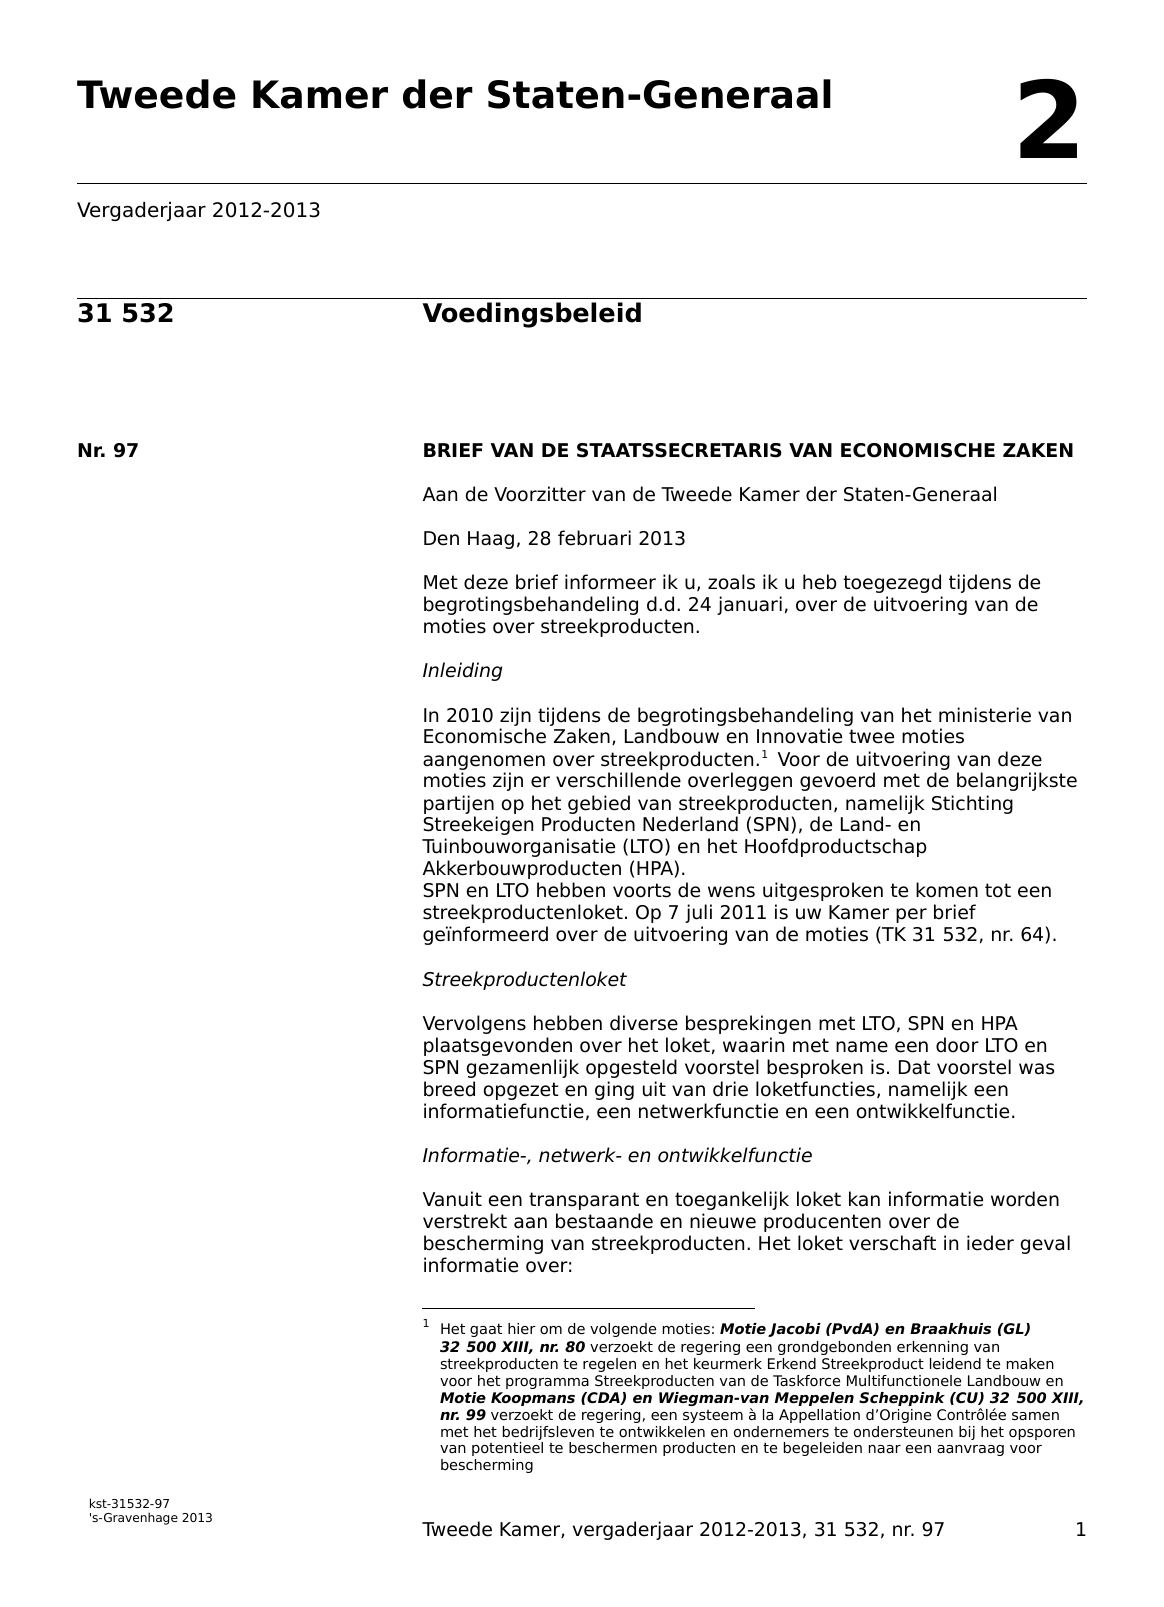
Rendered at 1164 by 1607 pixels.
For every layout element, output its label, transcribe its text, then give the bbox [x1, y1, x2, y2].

table_header 2 [886, 59, 1087, 183]
table_cell Vergaderjaar 2012-2013 [77, 184, 1087, 298]
table_header Tweede Kamer der Staten-Generaal [77, 59, 886, 183]
text Aan de Voorzitter van de Tweede Kamer der Staten-Generaal [422, 484, 1087, 506]
subtitle Informatie-, netwerk- en ontwikkelfunctie [422, 1145, 1087, 1167]
subtitle Inleiding [422, 660, 1087, 682]
text Vanuit een transparant en toegankelijk loket kan informatie worden verstrekt aan bestaande en nieuwe producenten over de bescherming van streekproducten. Het loket verschaft in ieder geval informatie over: [422, 1189, 1087, 1277]
text SPN en LTO hebben voorts de wens uitgesproken te komen tot een streekproductenloket. Op 7 juli 2011 is uw Kamer per brief geïnformeerd over de uitvoering van de moties (TK 31 532, nr. 64). [422, 880, 1087, 946]
text In 2010 zijn tijdens de begrotingsbehandeling van het ministerie van Economische Zaken, Landbouw en Innovatie twee moties aangenomen over streekproducten. Voor de uitvoering van deze moties zijn er verschillende overleggen gevoerd met de belangrijkste partijen op het gebied van streekproducten, namelijk Stichting Streekeigen Producten Nederland (SPN), de Land- en Tuinbouworganisatie (LTO) en het Hoofdproductschap Akkerbouwproducten (HPA). [422, 704, 1087, 880]
text Den Haag, 28 februari 2013 [422, 528, 1087, 550]
text 's-Gravenhage 2013 [88, 1511, 323, 1525]
subtitle Nr. 97 BRIEF VAN DE STAATSSECRETARIS VAN ECONOMISCHE ZAKEN [77, 440, 1087, 462]
text Vervolgens hebben diverse besprekingen met LTO, SPN en HPA plaatsgevonden over het loket, waarin met name een door LTO en SPN gezamenlijk opgesteld voorstel besproken is. Dat voorstel was breed opgezet en ging uit van drie loketfuncties, namelijk een informatiefunctie, een netwerkfunctie en een ontwikkelfunctie. [422, 1013, 1087, 1122]
text Met deze brief informeer ik u, zoals ik u heb toegezegd tijdens de begrotingsbehandeling d.d. 24 januari, over de uitvoering van de moties over streekproducten. [422, 572, 1087, 638]
text Het gaat hier om de volgende moties: Motie Jacobi (PvdA) en Braakhuis (GL) 32 500 XIII, nr. 80 verzoekt de regering een grondgebonden erkenning van streekproducten te regelen en het keurmerk Erkend Streekproduct leidend te maken voor het programma Streekproducten van de Taskforce Multifunctionele Landbouw en Motie Koopmans (CDA) en Wiegman-van Meppelen Scheppink (CU) 32 500 XIII, nr. 99 verzoekt de regering, een systeem à la Appellation d’Origine Contrôlée samen met het bedrijfsleven te ontwikkelen en ondernemers te ondersteunen bij het opsporen van potentieel te beschermen producten en te begeleiden naar een aanvraag voor bescherming [422, 1317, 1087, 1474]
subtitle 31 532 Voedingsbeleid [77, 299, 1087, 329]
text kst-31532-97 [88, 1497, 323, 1511]
subtitle Streekproductenloket [422, 968, 1087, 990]
